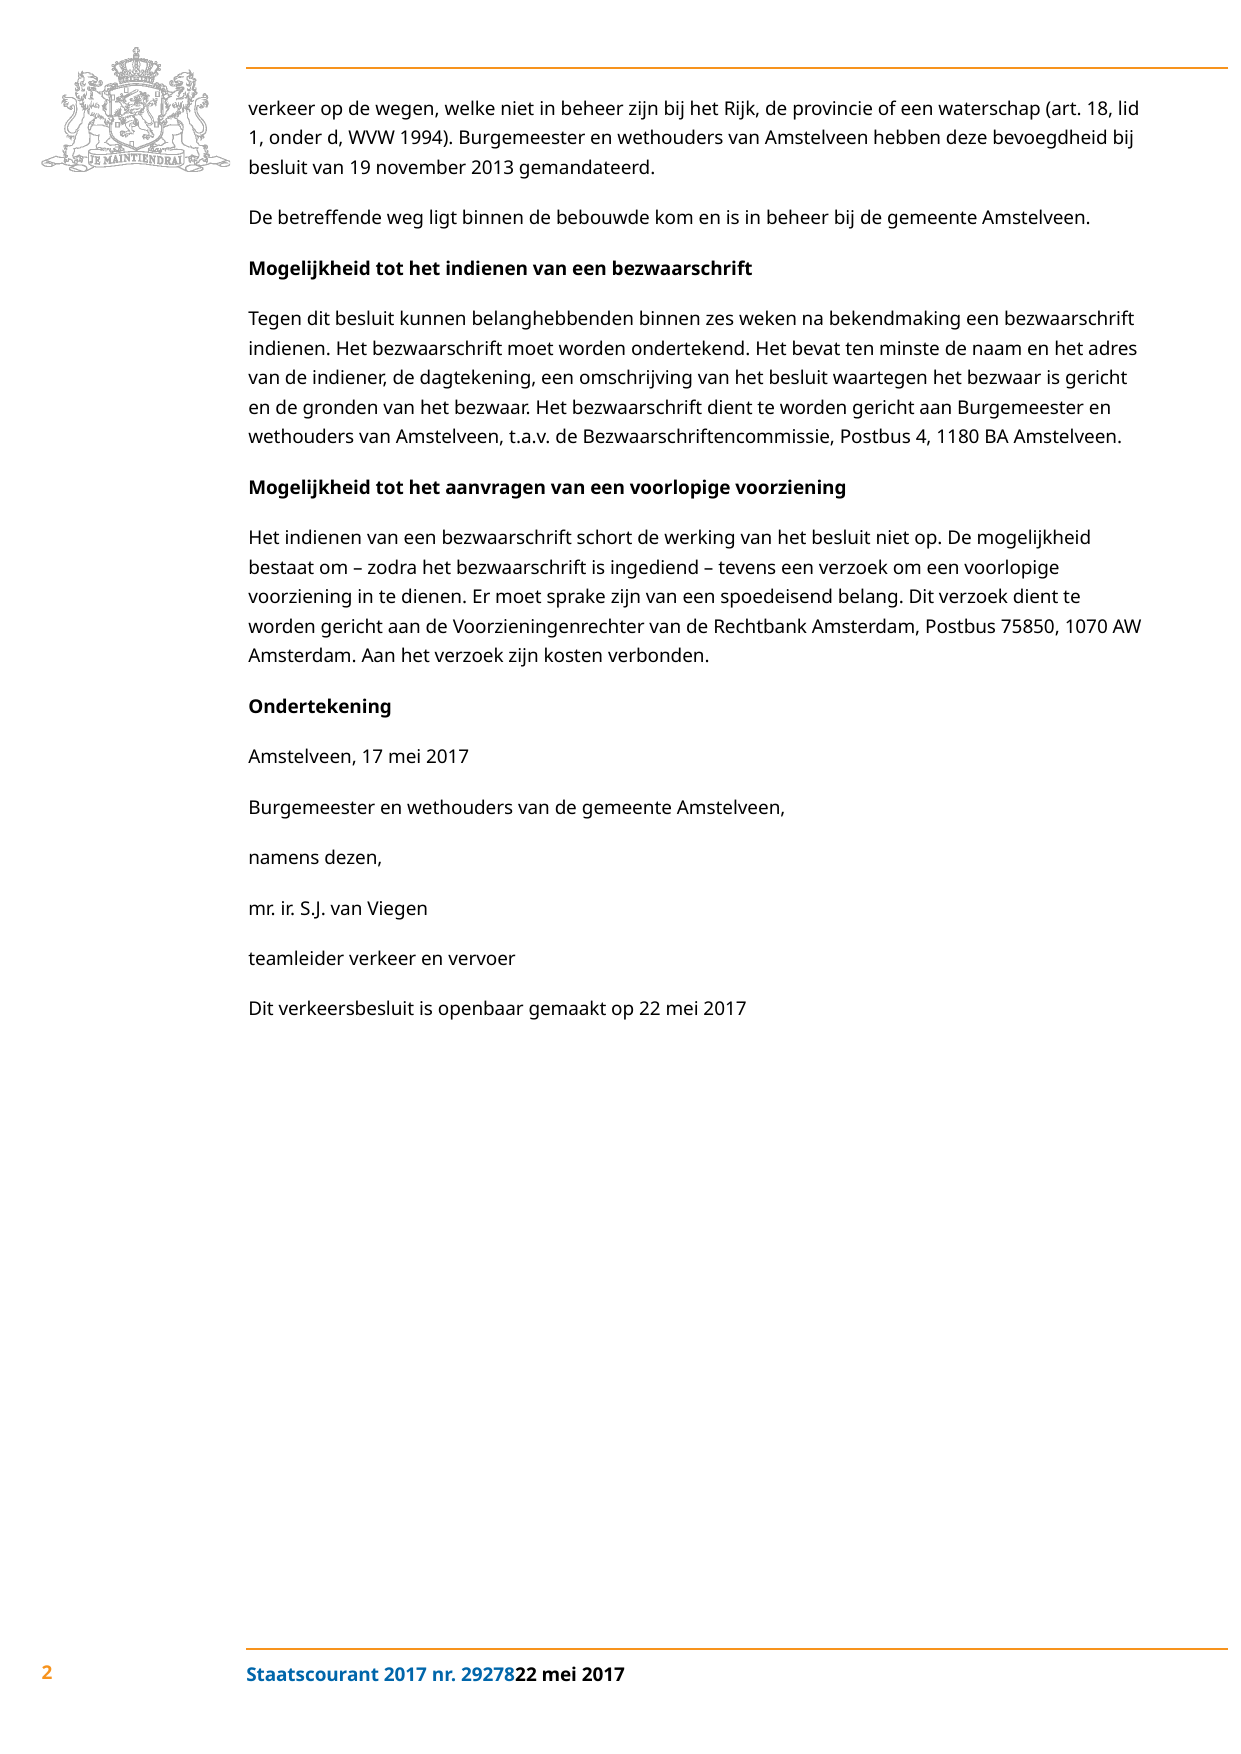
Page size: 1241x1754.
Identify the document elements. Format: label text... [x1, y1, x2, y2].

text Amstelveen, 17 mei 2017 [248, 743, 1152, 769]
text Tegen dit besluit kunnen belanghebbenden binnen zes weken na bekendmaking een bezwaarschrift indienen. Het bezwaarschrift moet worden ondertekend. Het bevat ten minste de naam en het adres van de indiener, de dagtekening, een omschrijving van het besluit waartegen het bezwaar is gericht en de gronden van het bezwaar. Het bezwaarschrift dient te worden gericht aan Burgemeester en wethouders van Amstelveen, t.a.v. de Bezwaarschriftencommissie, Postbus 4, 1180 BA Amstelveen. [248, 305, 1152, 449]
picture [41, 47, 231, 172]
text Dit verkeersbesluit is openbaar gemaakt op 22 mei 2017 [248, 996, 1152, 1021]
text De betreffende weg ligt binnen de bebouwde kom en is in beheer bij de gemeente Amstelveen. [248, 204, 1152, 230]
text Mogelijkheid tot het aanvragen van een voorlopige voorziening [248, 474, 1152, 500]
text Ondertekening [248, 693, 1152, 719]
text mr. ir. S.J. van Viegen [248, 895, 1152, 921]
text Mogelijkheid tot het indienen van een bezwaarschrift [248, 255, 1152, 281]
text verkeer op de wegen, welke niet in beheer zijn bij het Rijk, de provincie of een waterschap (art. 18, lid 1, onder d, WVW 1994). Burgemeester en wethouders van Amstelveen hebben deze bevoegdheid bij besluit van 19 november 2013 gemandateerd. [248, 95, 1152, 180]
text Het indienen van een bezwaarschrift schort de werking van het besluit niet op. De mogelijkheid bestaat om – zodra het bezwaarschrift is ingediend – tevens een verzoek om een voorlopige voorziening in te dienen. Er moet sprake zijn van een spoedeisend belang. Dit verzoek dient te worden gericht aan de Voorzieningenrechter van de Rechtbank Amsterdam, Postbus 75850, 1070 AW Amsterdam. Aan het verzoek zijn kosten verbonden. [248, 524, 1152, 668]
text Burgemeester en wethouders van de gemeente Amstelveen, [248, 794, 1152, 820]
text namens dezen, [248, 844, 1152, 870]
text teamleider verkeer en vervoer [248, 945, 1152, 971]
